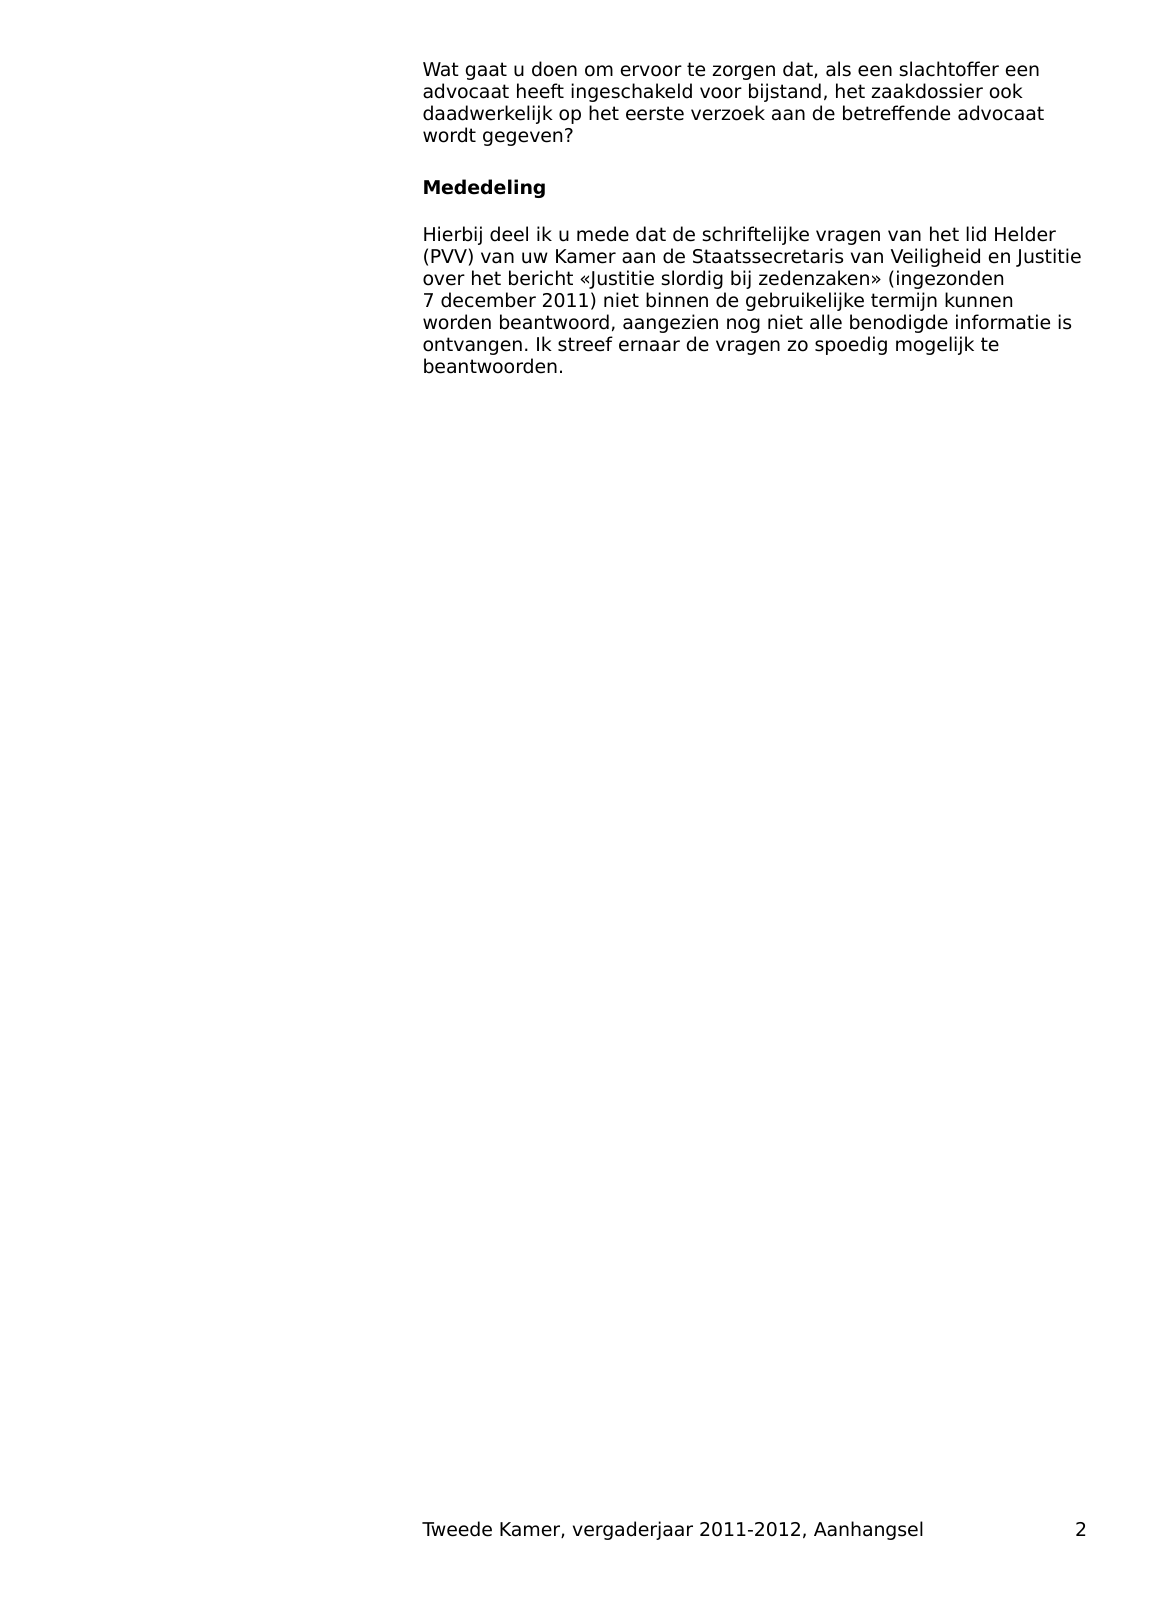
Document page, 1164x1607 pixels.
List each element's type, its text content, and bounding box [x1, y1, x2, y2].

subtitle Mededeling [422, 177, 1087, 199]
text Wat gaat u doen om ervoor te zorgen dat, als een slachtoffer een advocaat heeft ingeschakeld voor bijstand, het zaakdossier ook daadwerkelijk op het eerste verzoek aan de betreffende advocaat wordt gegeven? [422, 59, 1087, 147]
text Hierbij deel ik u mede dat de schriftelijke vragen van het lid Helder (PVV) van uw Kamer aan de Staatssecretaris van Veiligheid en Justitie over het bericht «Justitie slordig bij zedenzaken» (ingezonden 7 december 2011) niet binnen de gebruikelijke termijn kunnen worden beantwoord, aangezien nog niet alle benodigde informatie is ontvangen. Ik streef ernaar de vragen zo spoedig mogelijk te beantwoorden. [422, 224, 1087, 378]
